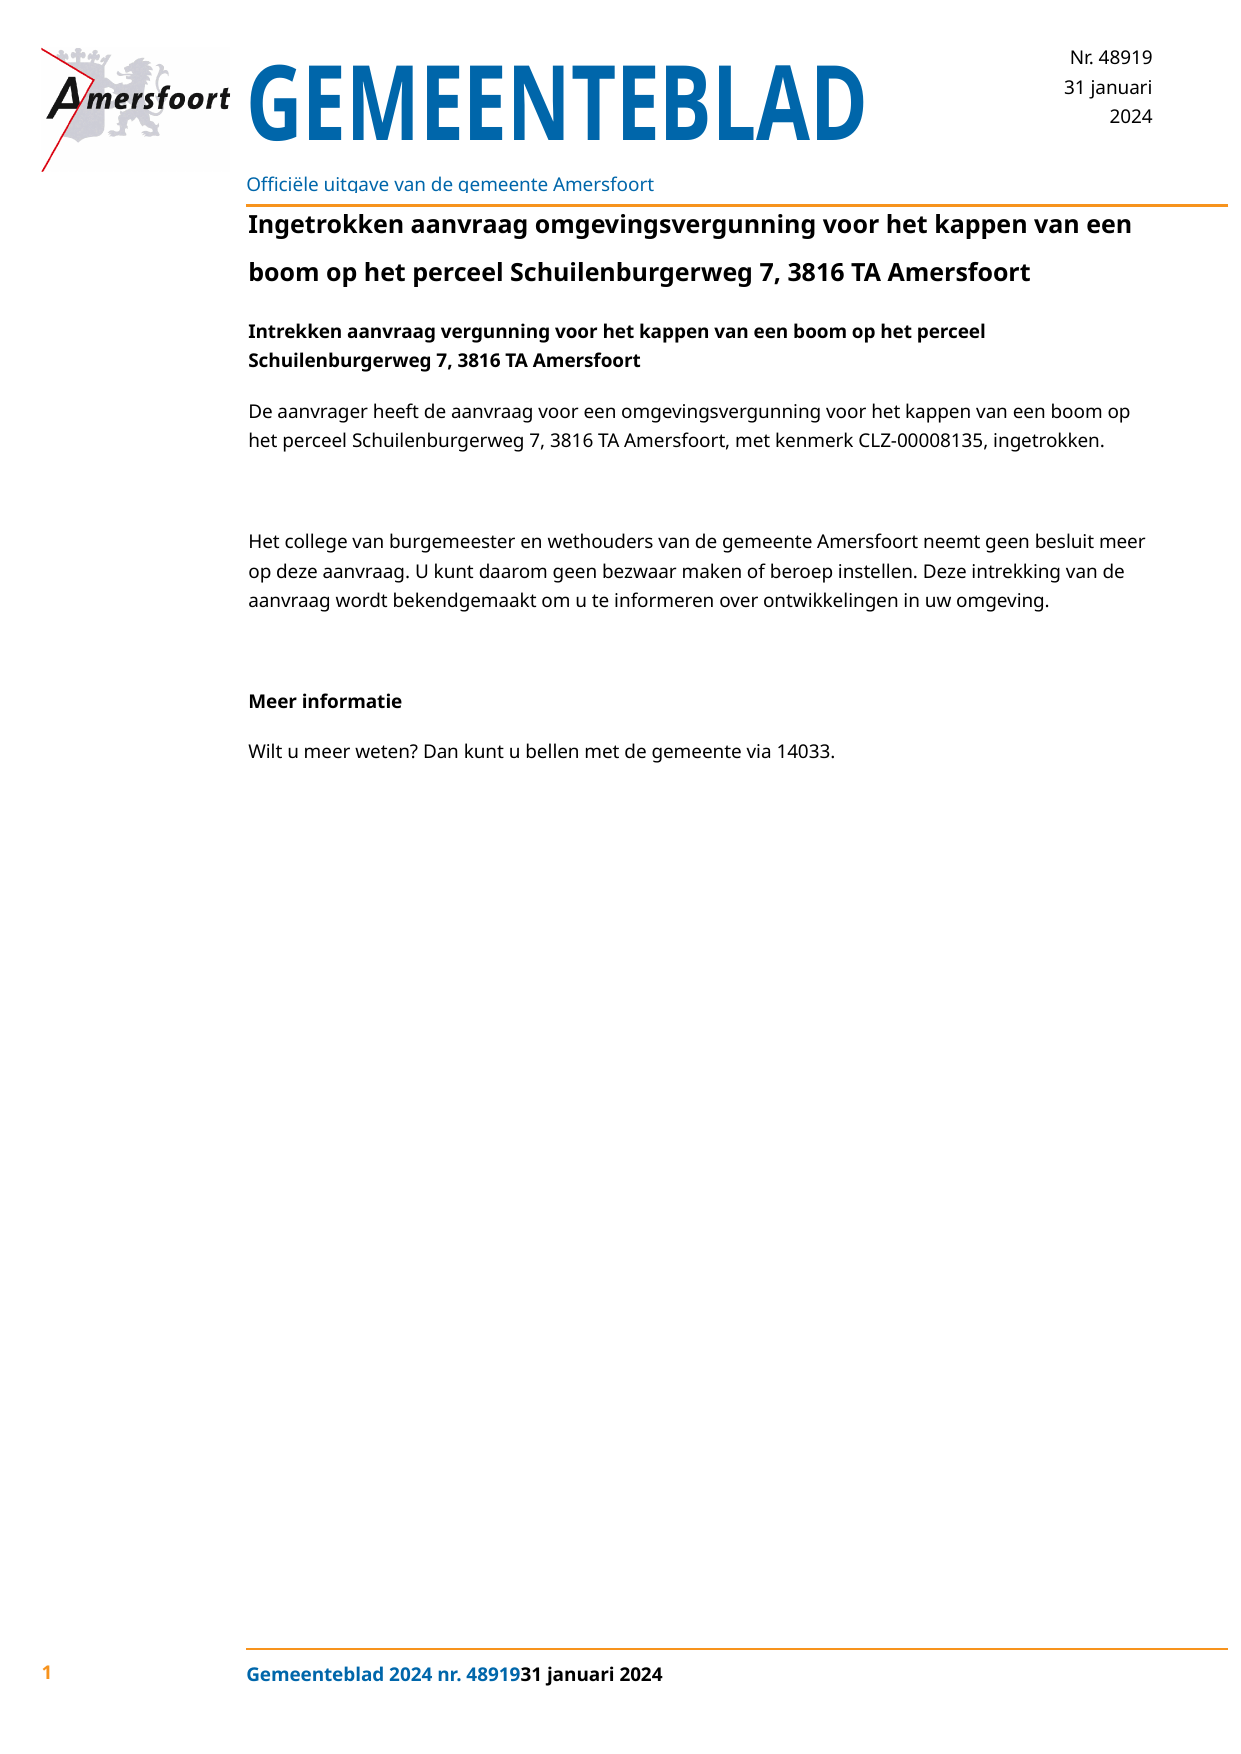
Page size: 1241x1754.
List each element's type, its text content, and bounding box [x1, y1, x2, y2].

picture [41, 47, 231, 172]
text De aanvrager heeft de aanvraag voor een omgevingsvergunning voor het kappen van een boom op het perceel Schuilenburgerweg 7, 3816 TA Amersfoort, met kenmerk CLZ-00008135, ingetrokken. [248, 398, 1152, 453]
text Intrekken aanvraag vergunning voor het kappen van een boom op het perceel Schuilenburgerweg 7, 3816 TA Amersfoort [248, 318, 1152, 373]
text Meer informatie [248, 688, 1152, 714]
text Ingetrokken aanvraag omgevingsvergunning voor het kappen van een boom op het perceel Schuilenburgerweg 7, 3816 TA Amersfoort [248, 207, 1152, 288]
text Het college van burgemeester en wethouders van de gemeente Amersfoort neemt geen besluit meer op deze aanvraag. U kunt daarom geen bezwaar maken of beroep instellen. Deze intrekking van de aanvraag wordt bekendgemaakt om u te informeren over ontwikkelingen in uw omgeving. [248, 528, 1152, 613]
text Wilt u meer weten? Dan kunt u bellen met de gemeente via 14033. [248, 739, 1152, 764]
